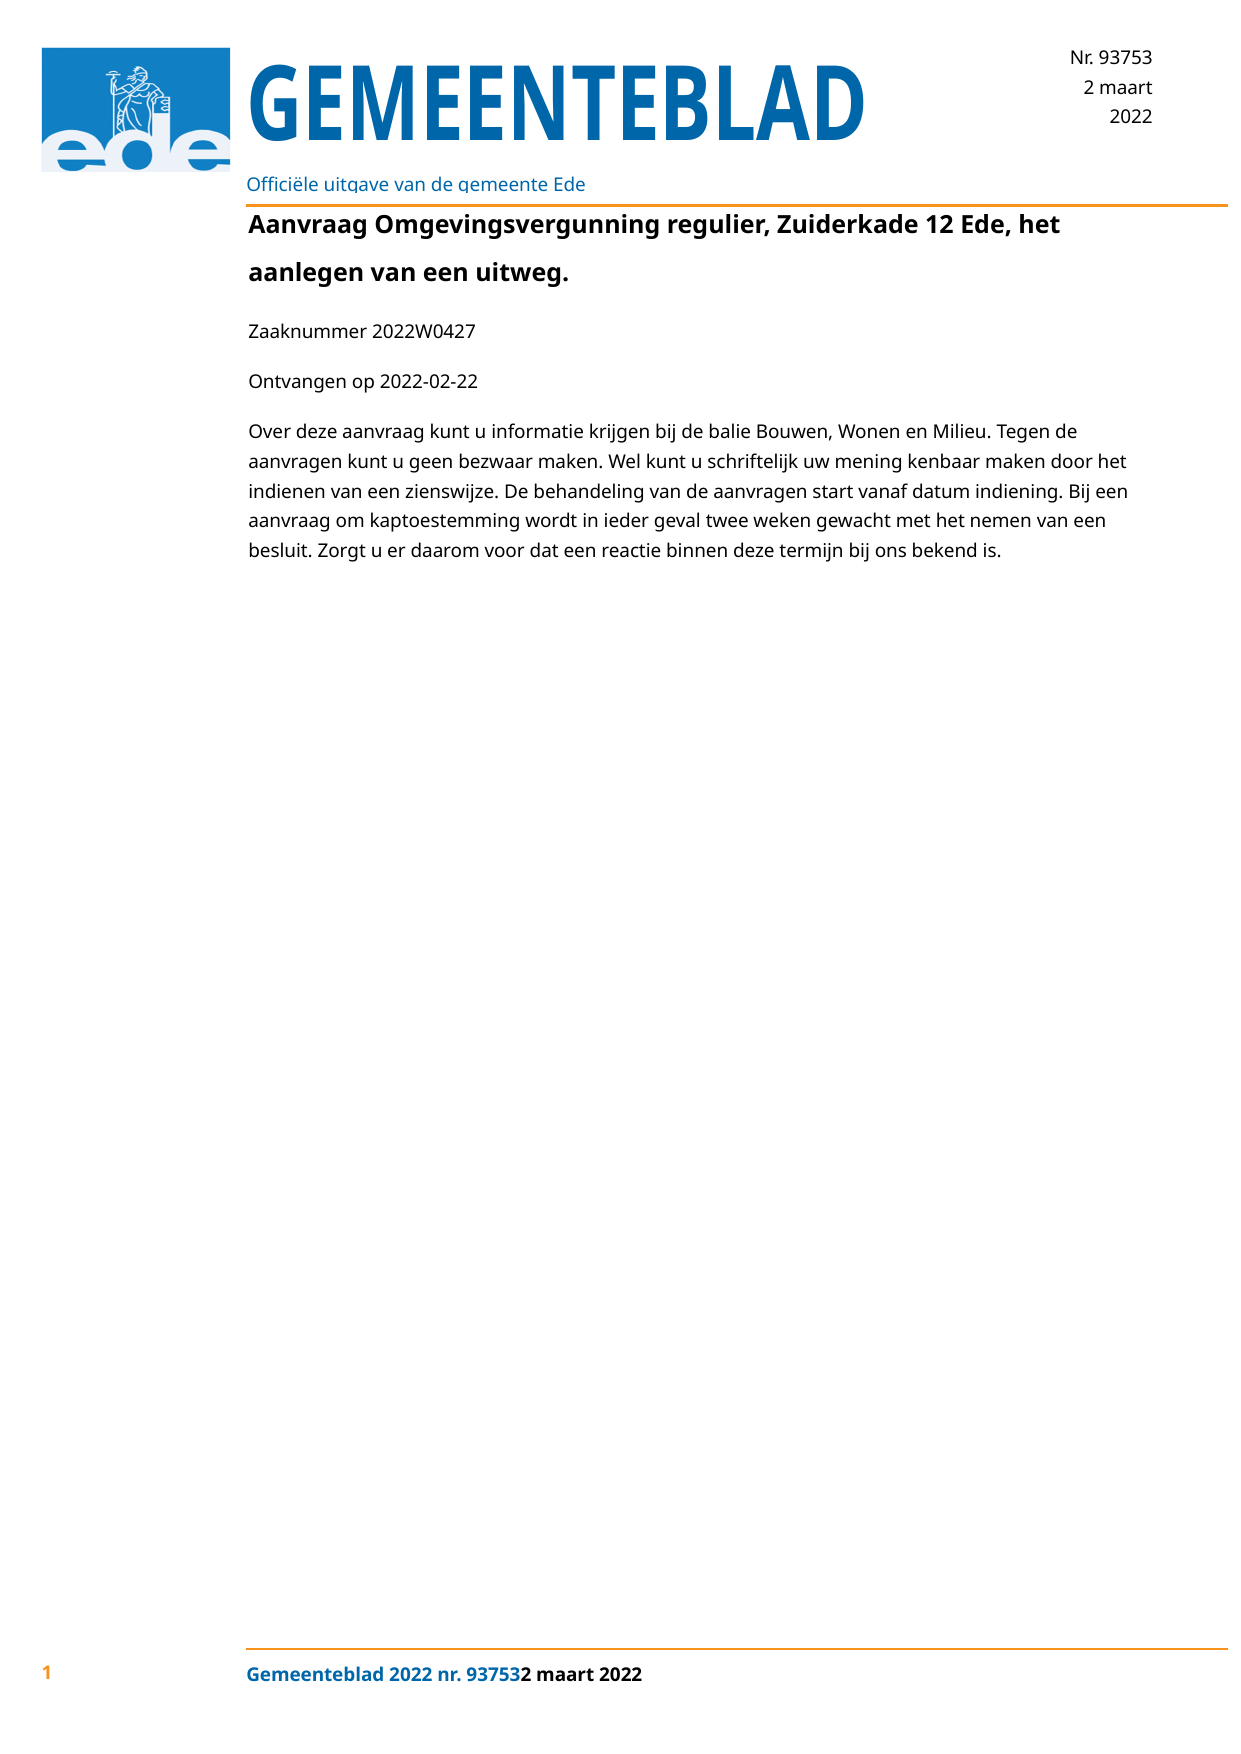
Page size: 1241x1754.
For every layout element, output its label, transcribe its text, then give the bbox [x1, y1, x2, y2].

text Ontvangen op 2022-02-22 [248, 368, 1152, 394]
text Zaaknummer 2022W0427 [248, 318, 1152, 344]
text Over deze aanvraag kunt u informatie krijgen bij de balie Bouwen, Wonen en Milieu. Tegen de aanvragen kunt u geen bezwaar maken. Wel kunt u schriftelijk uw mening kenbaar maken door het indienen van een zienswijze. De behandeling van de aanvragen start vanaf datum indiening. Bij een aanvraag om kaptoestemming wordt in ieder geval twee weken gewacht met het nemen van een besluit. Zorgt u er daarom voor dat een reactie binnen deze termijn bij ons bekend is. [248, 419, 1152, 563]
text Aanvraag Omgevingsvergunning regulier, Zuiderkade 12 Ede, het aanlegen van een uitweg. [248, 207, 1152, 288]
picture [41, 47, 231, 172]
